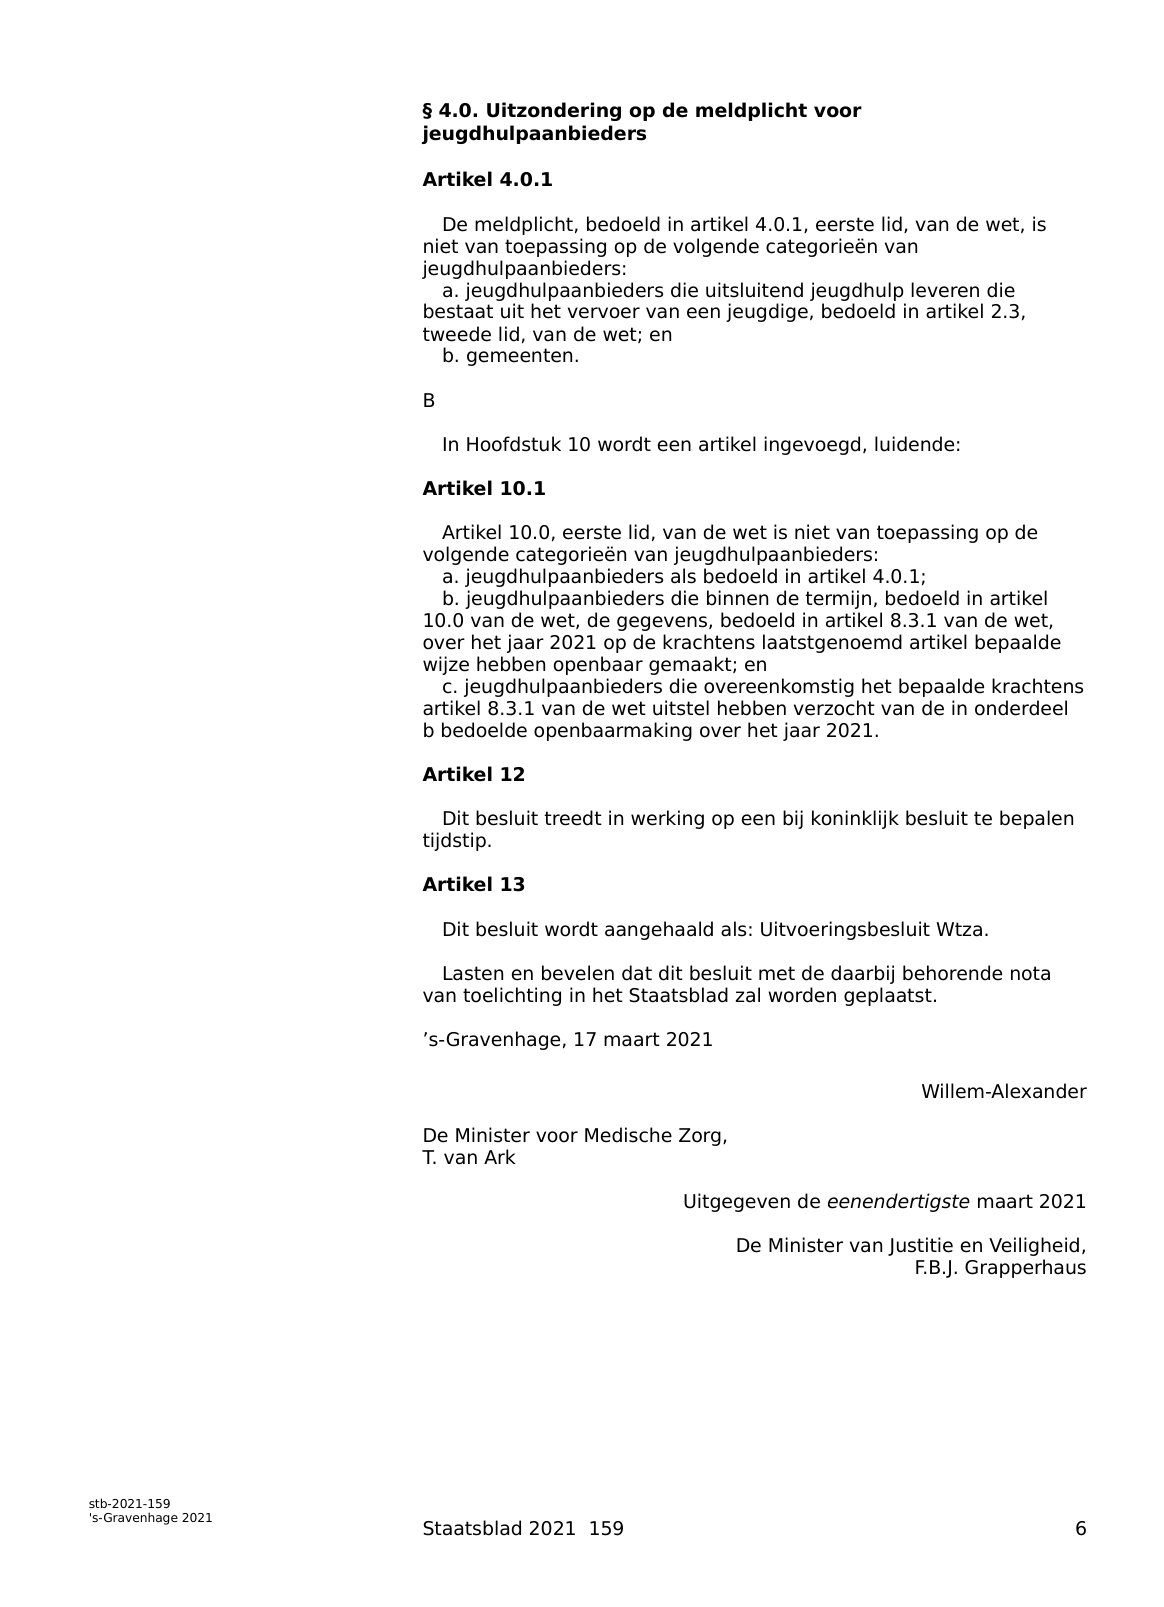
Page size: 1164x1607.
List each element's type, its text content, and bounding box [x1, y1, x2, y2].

text stb-2021-159 [88, 1497, 323, 1511]
subtitle Artikel 4.0.1 [422, 169, 1087, 191]
text Willem-Alexander [422, 1081, 1087, 1103]
text Dit besluit treedt in werking op een bij koninklijk besluit te bepalen tijdstip. [422, 808, 1087, 852]
text B [422, 389, 1087, 412]
subtitle Artikel 10.1 [422, 478, 1087, 500]
subtitle Artikel 12 [422, 764, 1087, 786]
text a. jeugdhulpaanbieders als bedoeld in artikel 4.0.1; [422, 566, 1087, 588]
text a. jeugdhulpaanbieders die uitsluitend jeugdhulp leveren die bestaat uit het vervoer van een jeugdige, bedoeld in artikel 2.3, tweede lid, van de wet; en [422, 279, 1087, 345]
text Dit besluit wordt aangehaald als: Uitvoeringsbesluit Wtza. [422, 918, 1087, 941]
subtitle § 4.0. Uitzondering op de meldplicht voor jeugdhulpaanbieders [422, 100, 1087, 144]
text Uitgegeven de eenendertigste maart 2021 [422, 1191, 1087, 1213]
text Lasten en bevelen dat dit besluit met de daarbij behorende nota van toelichting in het Staatsblad zal worden geplaatst. [422, 963, 1087, 1007]
text b. gemeenten. [422, 345, 1087, 367]
text In Hoofdstuk 10 wordt een artikel ingevoegd, luidende: [422, 434, 1087, 456]
text c. jeugdhulpaanbieders die overeenkomstig het bepaalde krachtens artikel 8.3.1 van de wet uitstel hebben verzocht van de in onderdeel b bedoelde openbaarmaking over het jaar 2021. [422, 676, 1087, 742]
subtitle Artikel 13 [422, 874, 1087, 896]
text De Minister van Justitie en Veiligheid, F.B.J. Grapperhaus [422, 1235, 1087, 1279]
text b. jeugdhulpaanbieders die binnen de termijn, bedoeld in artikel 10.0 van de wet, de gegevens, bedoeld in artikel 8.3.1 van de wet, over het jaar 2021 op de krachtens laatstgenoemd artikel bepaalde wijze hebben openbaar gemaakt; en [422, 588, 1087, 676]
text Artikel 10.0, eerste lid, van de wet is niet van toepassing op de volgende categorieën van jeugdhulpaanbieders: [422, 522, 1087, 566]
text De meldplicht, bedoeld in artikel 4.0.1, eerste lid, van de wet, is niet van toepassing op de volgende categorieën van jeugdhulpaanbieders: [422, 213, 1087, 279]
text De Minister voor Medische Zorg, T. van Ark [422, 1125, 1087, 1169]
text ’s-Gravenhage, 17 maart 2021 [422, 1029, 1087, 1051]
text 's-Gravenhage 2021 [88, 1511, 323, 1525]
